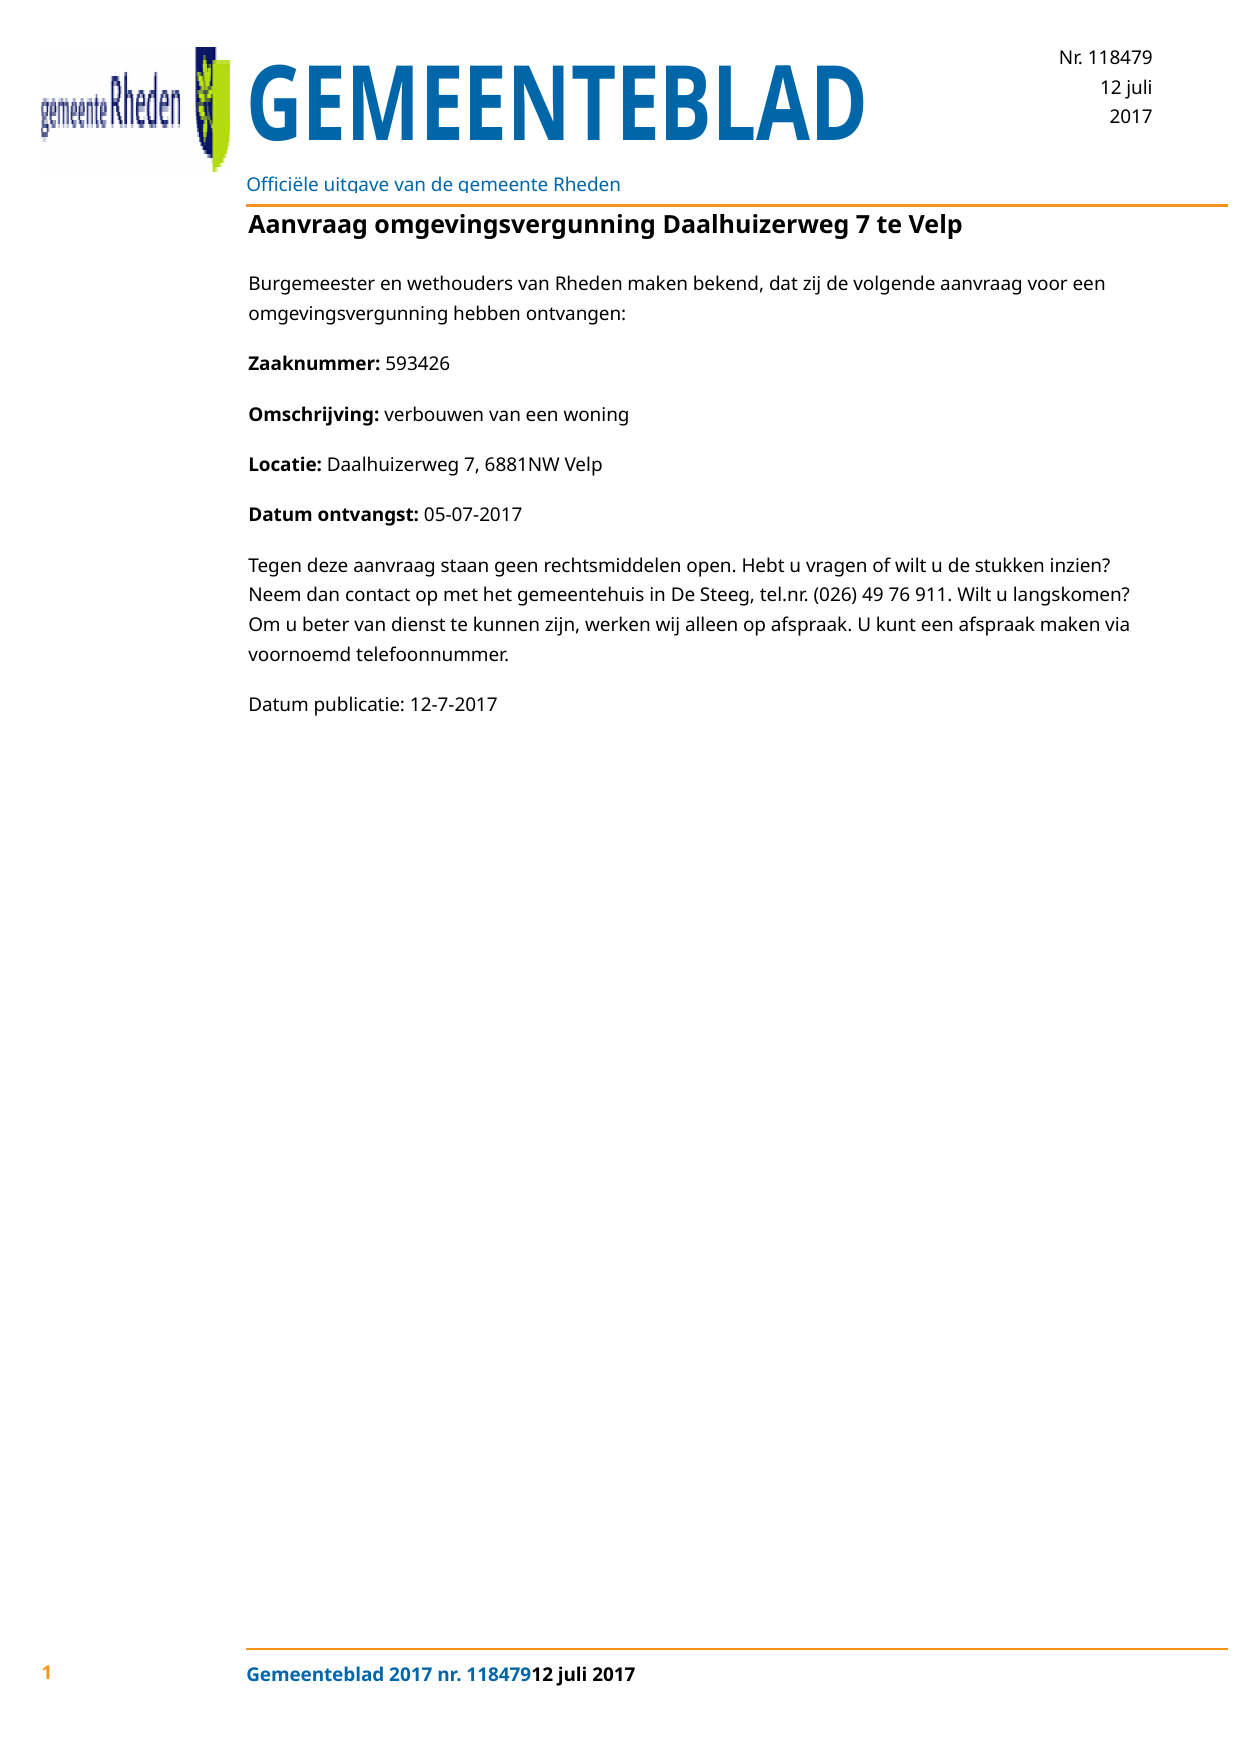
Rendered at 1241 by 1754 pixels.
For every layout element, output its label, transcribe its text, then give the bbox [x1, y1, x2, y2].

text Datum ontvangst: 05-07-2017 [248, 502, 1152, 527]
picture [41, 47, 231, 172]
text Burgemeester en wethouders van Rheden maken bekend, dat zij de volgende aanvraag voor een omgevingsvergunning hebben ontvangen: [248, 270, 1152, 326]
text Locatie: Daalhuizerweg 7, 6881NW Velp [248, 451, 1152, 477]
text Aanvraag omgevingsvergunning Daalhuizerweg 7 te Velp [248, 207, 1152, 241]
text Tegen deze aanvraag staan geen rechtsmiddelen open. Hebt u vragen of wilt u de stukken inzien? Neem dan contact op met het gemeentehuis in De Steeg, tel.nr. (026) 49 76 911. Wilt u langskomen? Om u beter van dienst te kunnen zijn, werken wij alleen op afspraak. U kunt een afspraak maken via voornoemd telefoonnummer. [248, 552, 1152, 666]
text Zaaknummer: 593426 [248, 350, 1152, 376]
text Datum publicatie: 12-7-2017 [248, 691, 1152, 717]
text Omschrijving: verbouwen van een woning [248, 401, 1152, 426]
